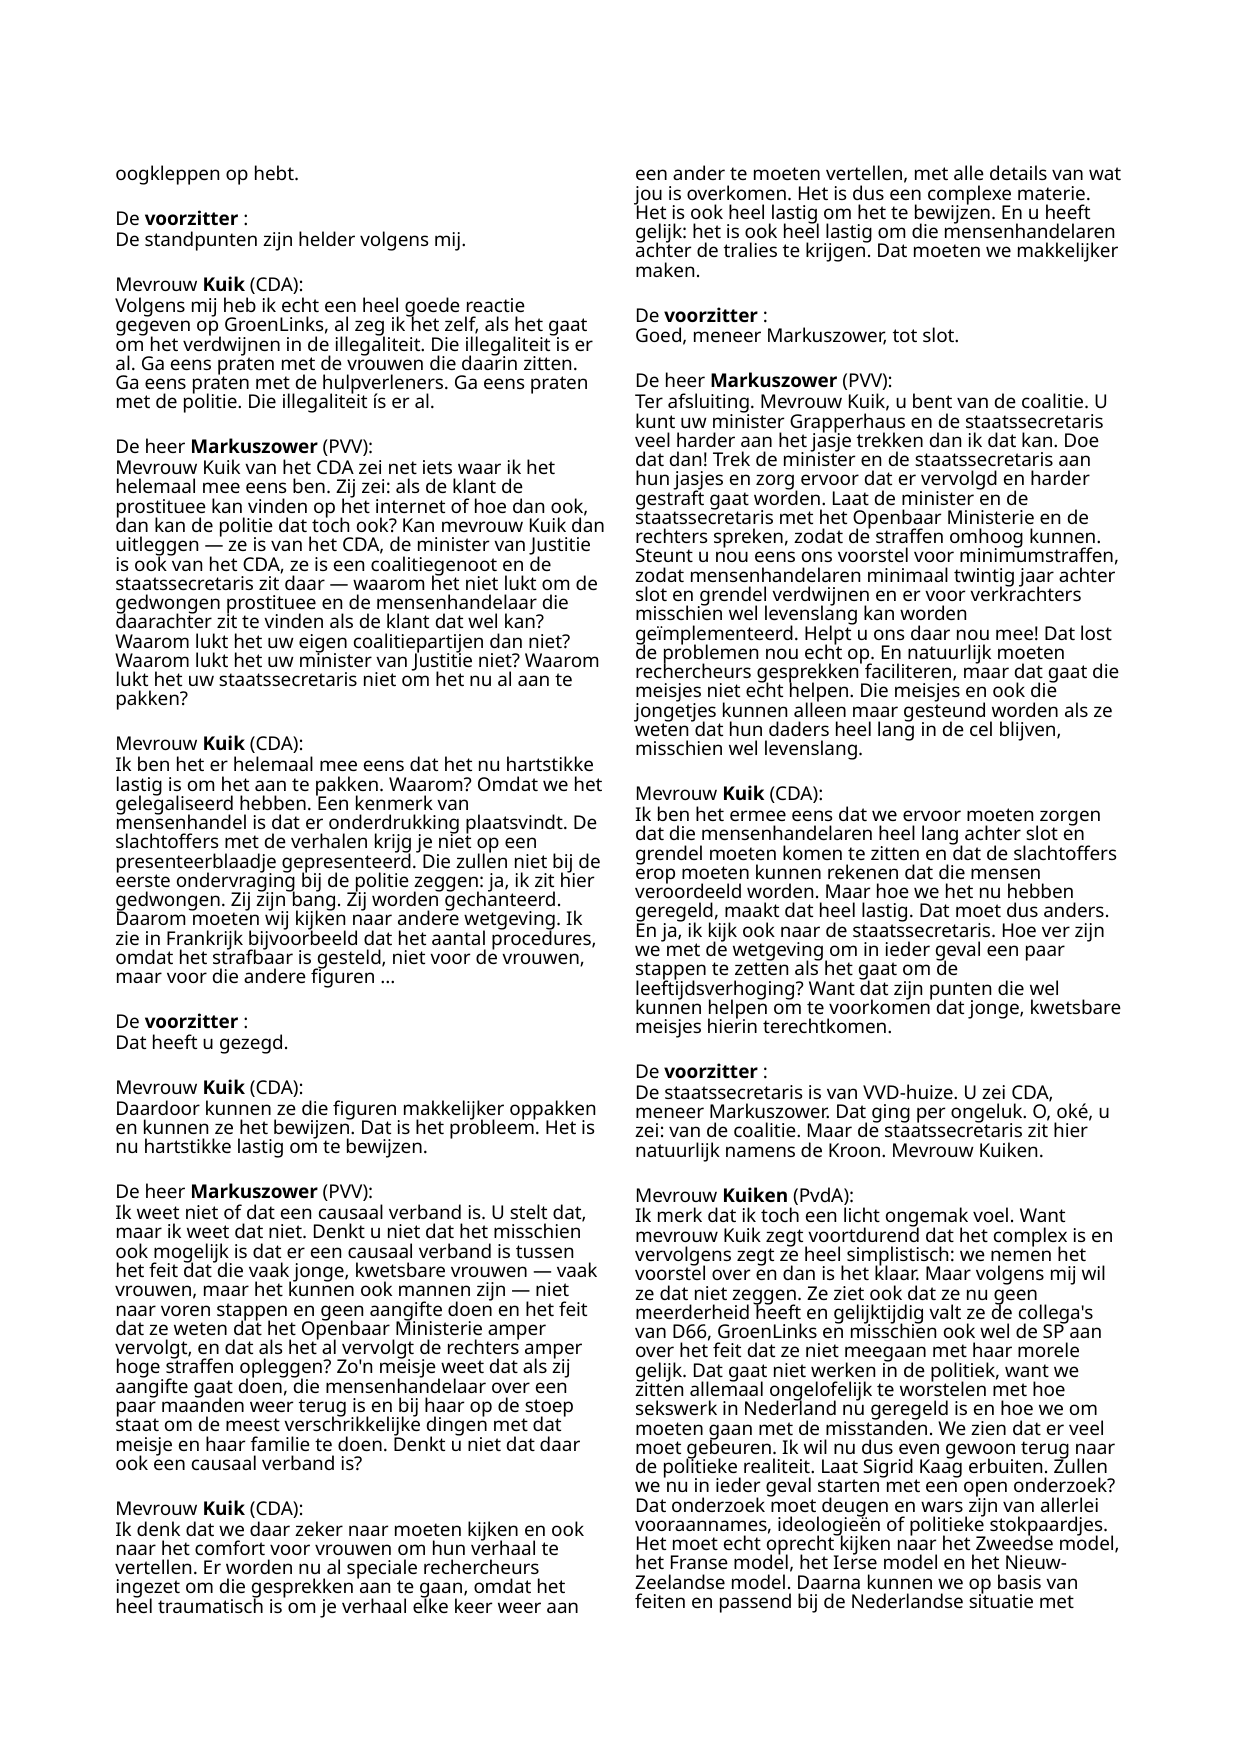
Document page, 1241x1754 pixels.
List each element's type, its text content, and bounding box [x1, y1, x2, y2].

text Volgens mij heb ik echt een heel goede reactie gegeven op GroenLinks, al zeg ik het zelf, als het gaat om het verdwijnen in de illegaliteit. Die illegaliteit is er al. Ga eens praten met de vrouwen die daarin zitten. Ga eens praten met de hulpverleners. Ga eens praten met de politie. Die illegaliteit ís er al. [115, 297, 605, 413]
text Dat heeft u gezegd. [115, 1034, 605, 1053]
text Daardoor kunnen ze die figuren makkelijker oppakken en kunnen ze het bewijzen. Dat is het probleem. Het is nu hartstikke lastig om te bewijzen. [115, 1100, 605, 1158]
text Mevrouw Kuik (CDA): [115, 1495, 605, 1521]
text Mevrouw Kuik (CDA): [115, 271, 605, 297]
text Mevrouw Kuiken (PvdA): [635, 1182, 1125, 1207]
text De voorzitter : [115, 1008, 605, 1034]
text Ik weet niet of dat een causaal verband is. U stelt dat, maar ik weet dat niet. Denkt u niet dat het misschien ook mogelijk is dat er een causaal verband is tussen het feit dat die vaak jonge, kwetsbare vrouwen — vaak vrouwen, maar het kunnen ook mannen zijn — niet naar voren stappen en geen aangifte doen en het feit dat ze weten dat het Openbaar Ministerie amper vervolgt, en dat als het al vervolgt de rechters amper hoge straffen opleggen? Zo'n meisje weet dat als zij aangifte gaat doen, die mensenhandelaar over een paar maanden weer terug is en bij haar op de stoep staat om de meest verschrikkelijke dingen met dat meisje en haar familie te doen. Denkt u niet dat daar ook een causaal verband is? [115, 1204, 605, 1474]
text De heer Markuszower (PVV): [115, 433, 605, 459]
text Ter afsluiting. Mevrouw Kuik, u bent van de coalitie. U kunt uw minister Grapperhaus en de staatssecretaris veel harder aan het jasje trekken dan ik dat kan. Doe dat dan! Trek de minister en de staatssecretaris aan hun jasjes en zorg ervoor dat er vervolgd en harder gestraft gaat worden. Laat de minister en de staatssecretaris met het Openbaar Ministerie en de rechters spreken, zodat de straffen omhoog kunnen. Steunt u nou eens ons voorstel voor minimumstraffen, zodat mensenhandelaren minimaal twintig jaar achter slot en grendel verdwijnen en er voor verkrachters misschien wel levenslang kan worden geïmplementeerd. Helpt u ons daar nou mee! Dat lost de problemen nou echt op. En natuurlijk moeten rechercheurs gesprekken faciliteren, maar dat gaat die meisjes niet echt helpen. Die meisjes en ook die jongetjes kunnen alleen maar gesteund worden als ze weten dat hun daders heel lang in de cel blijven, misschien wel levenslang. [635, 393, 1125, 759]
text Ik merk dat ik toch een licht ongemak voel. Want mevrouw Kuik zegt voortdurend dat het complex is en vervolgens zegt ze heel simplistisch: we nemen het voorstel over en dan is het klaar. Maar volgens mij wil ze dat niet zeggen. Ze ziet ook dat ze nu geen meerderheid heeft en gelijktijdig valt ze de collega's van D66, GroenLinks en misschien ook wel de SP aan over het feit dat ze niet meegaan met haar morele gelijk. Dat gaat niet werken in de politiek, want we zitten allemaal ongelofelijk te worstelen met hoe sekswerk in Nederland nu geregeld is en hoe we om moeten gaan met de misstanden. We zien dat er veel moet gebeuren. Ik wil nu dus even gewoon terug naar de politieke realiteit. Laat Sigrid Kaag erbuiten. Zullen we nu in ieder geval starten met een open onderzoek? Dat onderzoek moet deugen en wars zijn van allerlei vooraannames, ideologieën of politieke stokpaardjes. Het moet echt oprecht kijken naar het Zweedse model, het Franse model, het Ierse model en het Nieuw-Zeelandse model. Daarna kunnen we op basis van feiten en passend bij de Nederlandse situatie met [635, 1207, 1125, 1612]
text De staatssecretaris is van VVD-huize. U zei CDA, meneer Markuszower. Dat ging per ongeluk. O, oké, u zei: van de coalitie. Maar de staatssecretaris zit hier natuurlijk namens de Kroon. Mevrouw Kuiken. [635, 1084, 1125, 1161]
text De voorzitter : [115, 205, 605, 231]
text oogkleppen op hebt. [115, 165, 605, 184]
text De heer Markuszower (PVV): [115, 1178, 605, 1204]
text Ik ben het ermee eens dat we ervoor moeten zorgen dat die mensenhandelaren heel lang achter slot en grendel moeten komen te zitten en dat de slachtoffers erop moeten kunnen rekenen dat die mensen veroordeeld worden. Maar hoe we het nu hebben geregeld, maakt dat heel lastig. Dat moet dus anders. En ja, ik kijk ook naar de staatssecretaris. Hoe ver zijn we met de wetgeving om in ieder geval een paar stappen te zetten als het gaat om de leeftijdsverhoging? Want dat zijn punten die wel kunnen helpen om te voorkomen dat jonge, kwetsbare meisjes hierin terechtkomen. [635, 806, 1125, 1037]
text Goed, meneer Markuszower, tot slot. [635, 327, 1125, 347]
text Mevrouw Kuik (CDA): [115, 731, 605, 756]
text Ik ben het er helemaal mee eens dat het nu hartstikke lastig is om het aan te pakken. Waarom? Omdat we het gelegaliseerd hebben. Een kenmerk van mensenhandel is dat er onderdrukking plaatsvindt. De slachtoffers met de verhalen krijg je niet op een presenteerblaadje gepresenteerd. Die zullen niet bij de eerste ondervraging bij de politie zeggen: ja, ik zit hier gedwongen. Zij zijn bang. Zij worden gechanteerd. Daarom moeten wij kijken naar andere wetgeving. Ik zie in Frankrijk bijvoorbeeld dat het aantal procedures, omdat het strafbaar is gesteld, niet voor de vrouwen, maar voor die andere figuren ... [115, 756, 605, 987]
text De voorzitter : [635, 1058, 1125, 1084]
text Mevrouw Kuik (CDA): [635, 780, 1125, 806]
text Ik denk dat we daar zeker naar moeten kijken en ook naar het comfort voor vrouwen om hun verhaal te vertellen. Er worden nu al speciale rechercheurs ingezet om die gesprekken aan te gaan, omdat het heel traumatisch is om je verhaal elke keer weer aan [115, 1521, 605, 1617]
text De heer Markuszower (PVV): [635, 368, 1125, 393]
text De voorzitter : [635, 302, 1125, 327]
text De standpunten zijn helder volgens mij. [115, 231, 605, 250]
text Mevrouw Kuik van het CDA zei net iets waar ik het helemaal mee eens ben. Zij zei: als de klant de prostituee kan vinden op het internet of hoe dan ook, dan kan de politie dat toch ook? Kan mevrouw Kuik dan uitleggen — ze is van het CDA, de minister van Justitie is ook van het CDA, ze is een coalitiegenoot en de staatssecretaris zit daar — waarom het niet lukt om de gedwongen prostituee en de mensenhandelaar die daarachter zit te vinden als de klant dat wel kan? Waarom lukt het uw eigen coalitiepartijen dan niet? Waarom lukt het uw minister van Justitie niet? Waarom lukt het uw staatssecretaris niet om het nu al aan te pakken? [115, 459, 605, 710]
text een ander te moeten vertellen, met alle details van wat jou is overkomen. Het is dus een complexe materie. Het is ook heel lastig om het te bewijzen. En u heeft gelijk: het is ook heel lastig om die mensenhandelaren achter de tralies te krijgen. Dat moeten we makkelijker maken. [635, 165, 1125, 281]
text Mevrouw Kuik (CDA): [115, 1074, 605, 1100]
